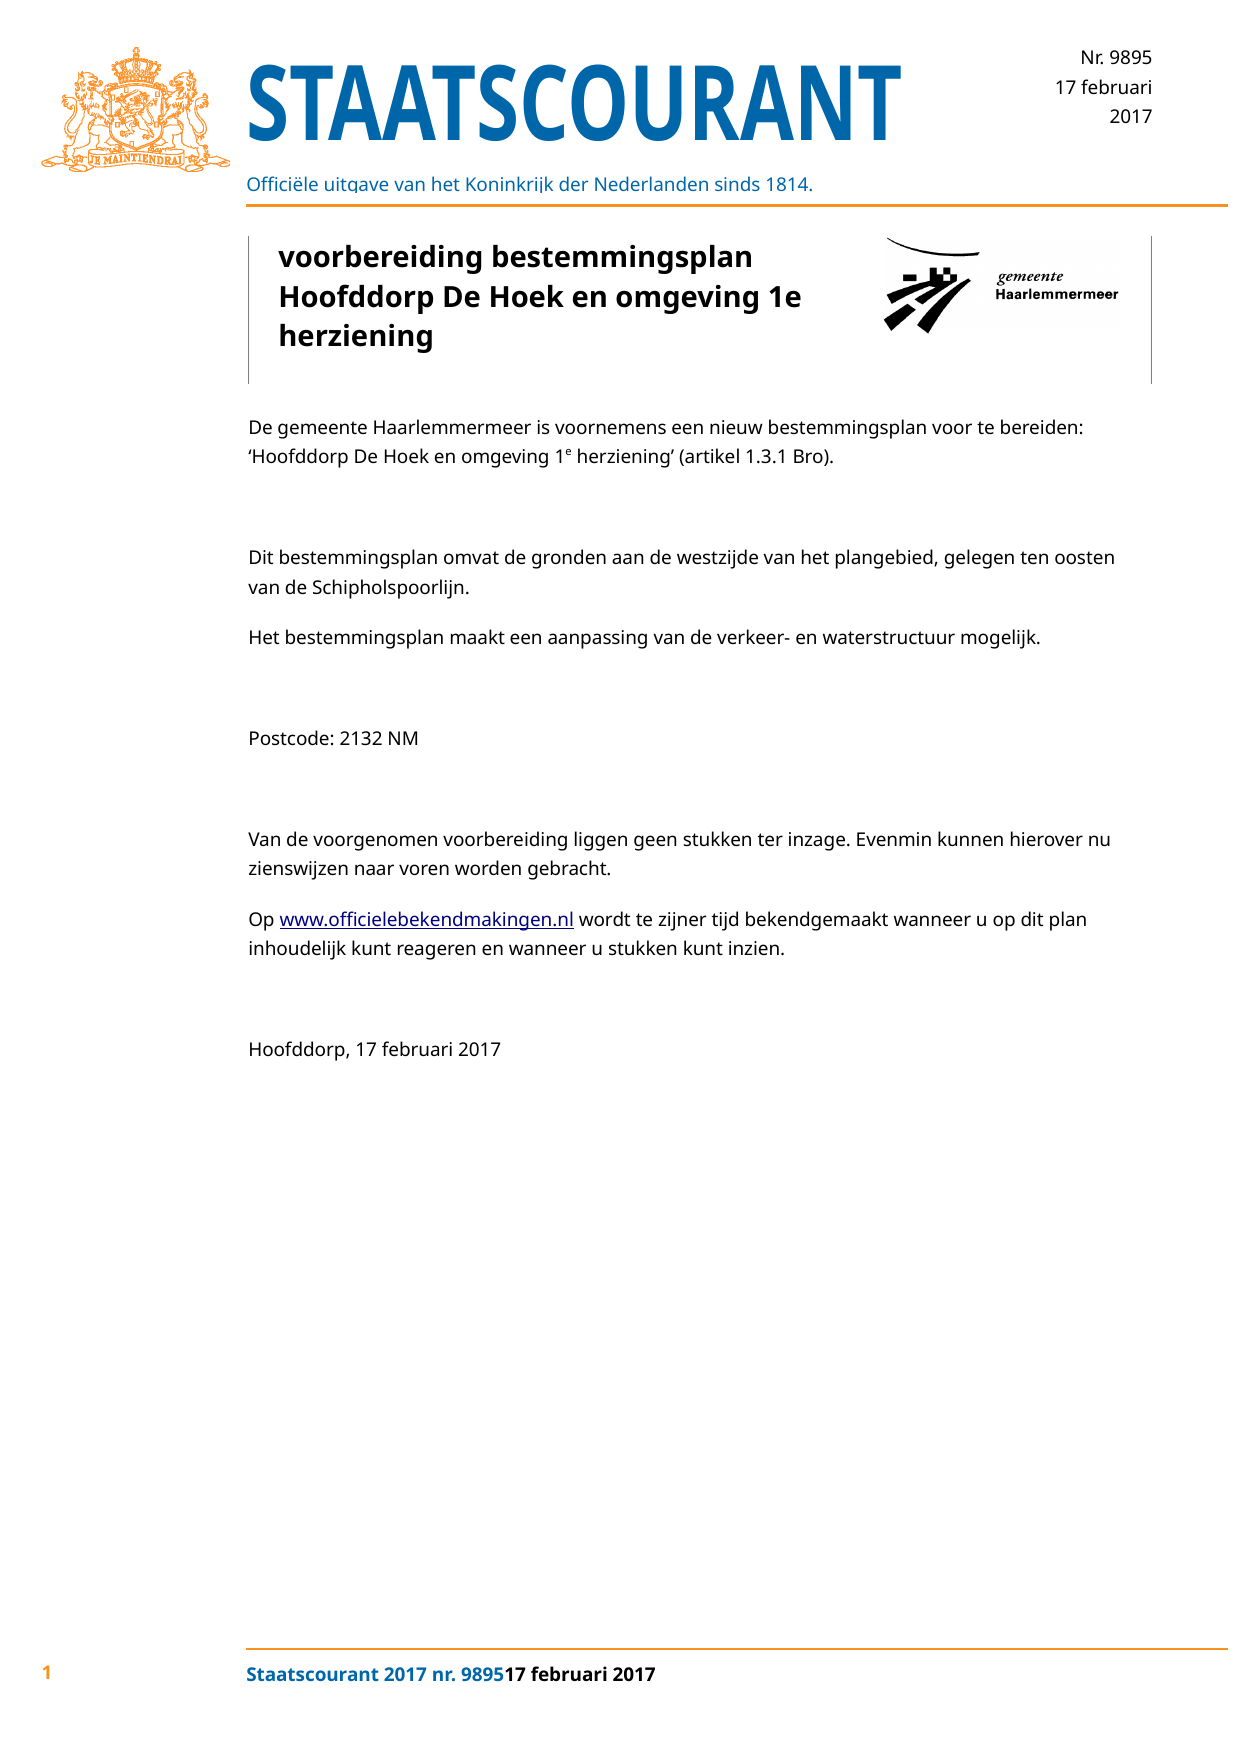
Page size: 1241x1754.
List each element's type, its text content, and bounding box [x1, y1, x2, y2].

picture [41, 47, 231, 172]
text Het bestemmingsplan maakt een aanpassing van de verkeer- en waterstructuur mogelijk. [248, 624, 1152, 650]
text De gemeente Haarlemmermeer is voornemens een nieuw bestemmingsplan voor te bereiden: ‘Hoofddorp De Hoek en omgeving 1e herziening’ (artikel 1.3.1 Bro). [248, 414, 1152, 469]
text Dit bestemmingsplan omvat de gronden aan de westzijde van het plangebied, gelegen ten oosten van de Schipholspoorlijn. [248, 544, 1152, 600]
text Postcode: 2132 NM [248, 725, 1152, 751]
text Hoofddorp, 17 februari 2017 [248, 1036, 1152, 1062]
picture [882, 236, 1119, 334]
text Van de voorgenomen voorbereiding liggen geen stukken ter inzage. Evenmin kunnen hierover nu zienswijzen naar voren worden gebracht. [248, 826, 1152, 881]
text Op www.officielebekendmakingen.nl wordt te zijner tijd bekendgemaakt wanneer u op dit plan inhoudelijk kunt reageren en wanneer u stukken kunt inzien. [248, 906, 1152, 961]
table_header voorbereiding bestemmingsplan Hoofddorp De Hoek en omgeving 1e herziening [249, 236, 850, 384]
table_header [850, 236, 1151, 384]
